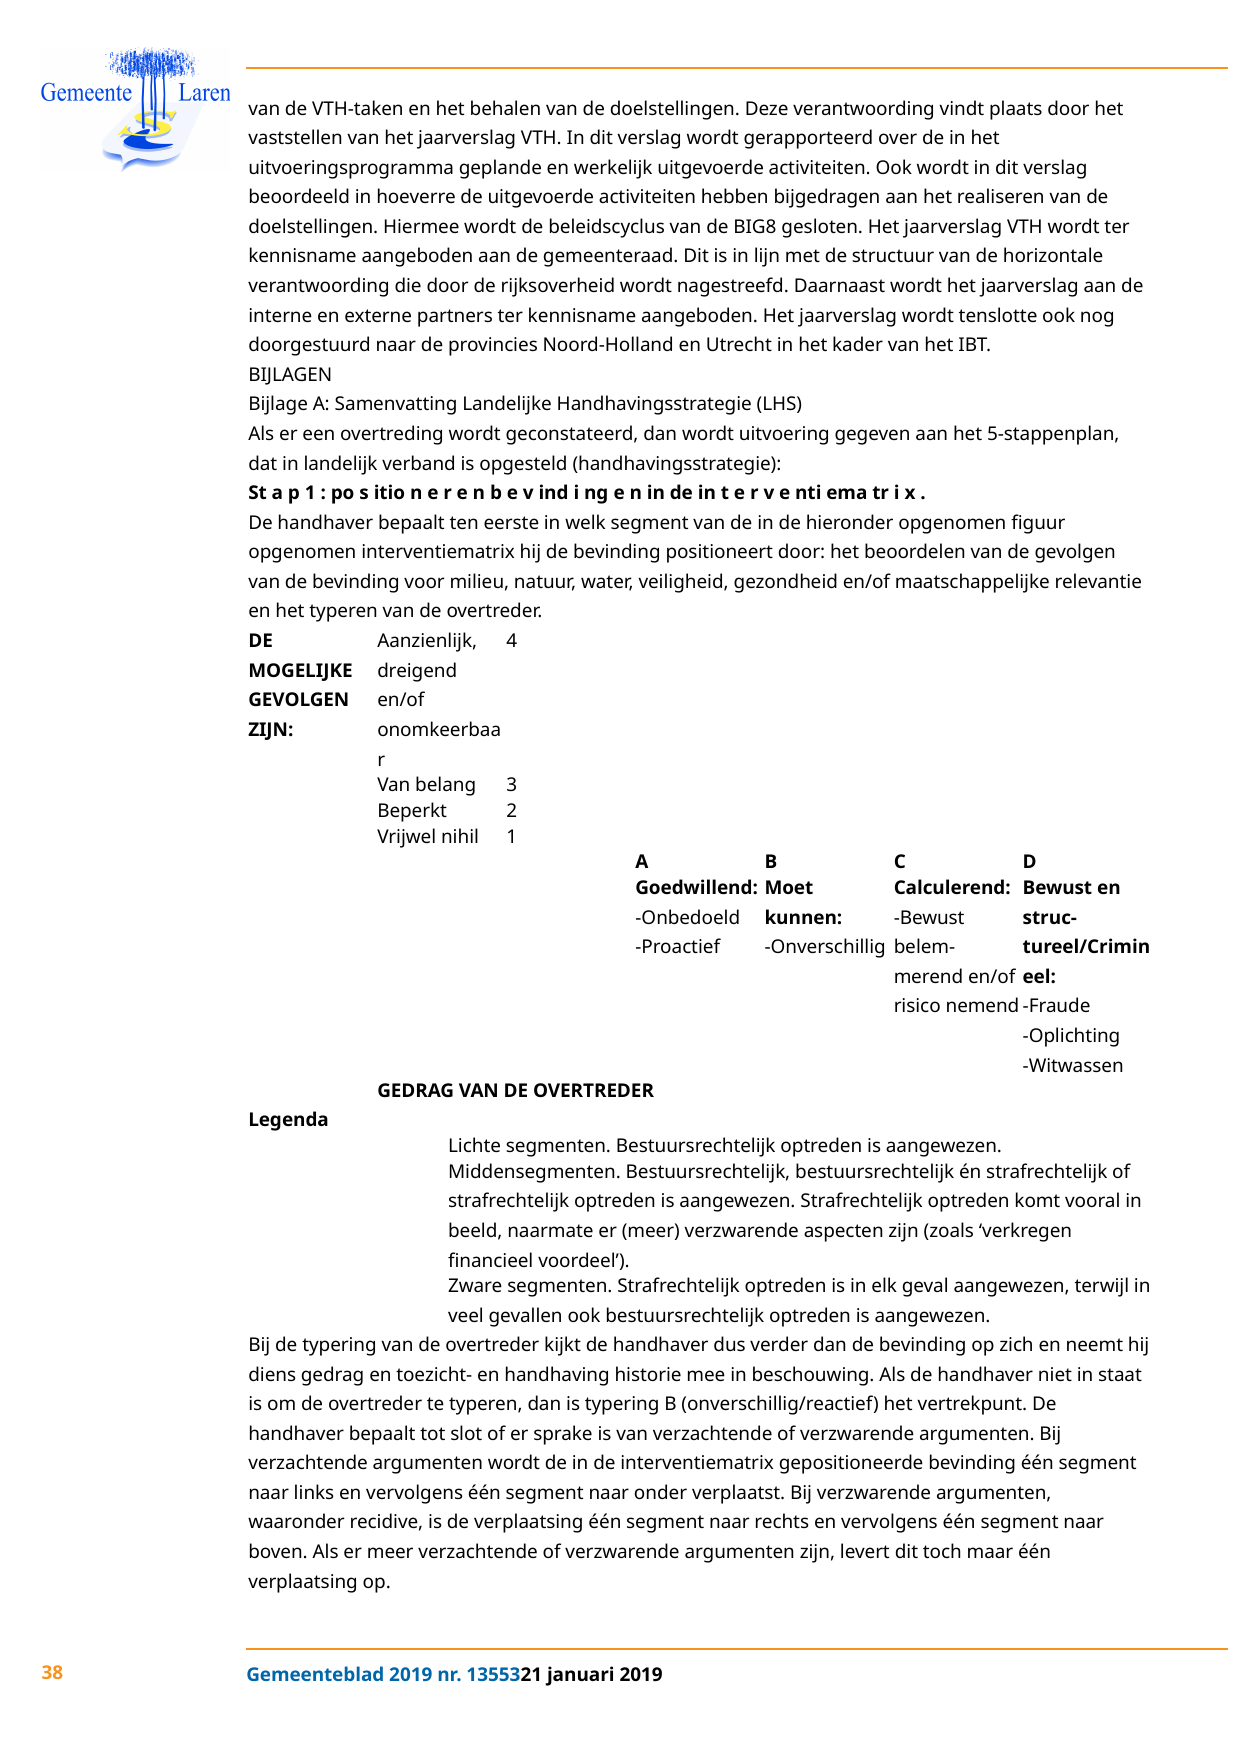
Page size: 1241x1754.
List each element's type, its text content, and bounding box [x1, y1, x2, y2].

table_cell [894, 823, 1022, 849]
table_header [635, 628, 764, 771]
table_cell Lichte segmenten. Bestuursrechtelijk optreden is aangewezen. [448, 1133, 1152, 1158]
table_cell Calculerend: -Bewust belem-merend en/of risico nemend [894, 874, 1022, 1078]
table_header [764, 628, 893, 771]
table_cell [894, 797, 1022, 823]
table_cell [635, 797, 764, 823]
table_header Aanzienlijk, dreigend en/of onomkeerbaar [377, 628, 506, 771]
table_cell [764, 823, 893, 849]
table_cell 3 [506, 771, 635, 797]
table_header DE MOGELIJKE GEVOLGEN ZIJN: [248, 628, 377, 771]
table_cell Moet kunnen: -Onverschillig [764, 874, 893, 1078]
text Bij de typering van de overtreder kijkt de handhaver dus verder dan de bevinding op zich en neemt hij diens gedrag en toezicht- en handhaving historie mee in beschouwing. Als de handhaver niet in staat is om de overtreder te typeren, dan is typering B (onverschillig/reactief) het vertrekpunt. De handhaver bepaalt tot slot of er sprake is van verzachtende of verzwarende argumenten. Bij verzachtende argumenten wordt de in de interventiematrix gepositioneerde bevinding één segment naar links en vervolgens één segment naar onder verplaatst. Bij verzwarende argumenten, waaronder recidive, is de verplaatsing één segment naar rechts en vervolgens één segment naar boven. Als er meer verzachtende of verzwarende argumenten zijn, levert dit toch maar één verplaatsing op. [248, 1331, 1152, 1593]
table_cell 2 [506, 797, 635, 823]
table_cell [764, 797, 893, 823]
picture [41, 47, 231, 172]
text Als er een overtreding wordt geconstateerd, dan wordt uitvoering gegeven aan het 5-stappenplan, dat in landelijk verband is opgesteld (handhavingsstrategie): [248, 420, 1152, 476]
text Bijlage A: Samenvatting Landelijke Handhavingsstrategie (LHS) [248, 391, 1152, 416]
table_header Legenda [248, 1107, 448, 1132]
table_cell [248, 874, 377, 1078]
table_cell [248, 771, 377, 797]
table_cell [1023, 823, 1152, 849]
table_cell [248, 1273, 448, 1328]
table_cell [248, 823, 377, 849]
table_cell [248, 1158, 448, 1273]
text De handhaver bepaalt ten eerste in welk segment van de in de hieronder opgenomen figuur opgenomen interventiematrix hij de bevinding positioneert door: het beoordelen van de gevolgen van de bevinding voor milieu, natuur, water, veiligheid, gezondheid en/of maatschappelijke relevantie en het typeren van de overtreder. [248, 509, 1152, 623]
table_header [448, 1107, 1152, 1132]
table_cell [764, 771, 893, 797]
table_header [894, 628, 1022, 771]
table_cell [248, 849, 377, 874]
table_cell GEDRAG VAN DE OVERTREDER [377, 1078, 1152, 1103]
table_cell [377, 874, 635, 1078]
table_header [1023, 628, 1152, 771]
table_cell [894, 771, 1022, 797]
table_cell Bewust en struc-tureel/Crimineel: -Fraude -Oplichting -Witwassen [1023, 874, 1152, 1078]
table_cell 1 [506, 823, 635, 849]
table_cell C [894, 849, 1022, 874]
text St a p 1 : po s itio n e r e n b e v ind i ng e n in de in t e r v e nti ema tr i x . [248, 479, 1152, 505]
table_cell Goedwillend: -Onbedoeld -Proactief [635, 874, 764, 1078]
table_cell [248, 1133, 448, 1158]
table_cell B [764, 849, 893, 874]
table_cell [377, 849, 635, 874]
text BIJLAGEN [248, 361, 1152, 387]
table_cell [248, 797, 377, 823]
table_header 4 [506, 628, 635, 771]
table_cell [1023, 771, 1152, 797]
table_cell A [635, 849, 764, 874]
table_cell [635, 823, 764, 849]
table_cell [1023, 797, 1152, 823]
table_cell Beperkt [377, 797, 506, 823]
table_cell Zware segmenten. Strafrechtelijk optreden is in elk geval aangewezen, terwijl in veel gevallen ook bestuursrechtelijk optreden is aangewezen. [448, 1273, 1152, 1328]
table_cell [635, 771, 764, 797]
table_cell Middensegmenten. Bestuursrechtelijk, bestuursrechtelijk én strafrechtelijk of strafrechtelijk optreden is aangewezen. Strafrechtelijk optreden komt vooral in beeld, naarmate er (meer) verzwarende aspecten zijn (zoals ‘verkregen financieel voordeel’). [448, 1158, 1152, 1273]
table_cell Vrijwel nihil [377, 823, 506, 849]
table_cell Van belang [377, 771, 506, 797]
table_cell D [1023, 849, 1152, 874]
text van de VTH-taken en het behalen van de doelstellingen. Deze verantwoording vindt plaats door het vaststellen van het jaarverslag VTH. In dit verslag wordt gerapporteerd over de in het uitvoeringsprogramma geplande en werkelijk uitgevoerde activiteiten. Ook wordt in dit verslag beoordeeld in hoeverre de uitgevoerde activiteiten hebben bijgedragen aan het realiseren van de doelstellingen. Hiermee wordt de beleidscyclus van de BIG8 gesloten. Het jaarverslag VTH wordt ter kennisname aangeboden aan de gemeenteraad. Dit is in lijn met de structuur van de horizontale verantwoording die door de rijksoverheid wordt nagestreefd. Daarnaast wordt het jaarverslag aan de interne en externe partners ter kennisname aangeboden. Het jaarverslag wordt tenslotte ook nog doorgestuurd naar de provincies Noord-Holland en Utrecht in het kader van het IBT. [248, 95, 1152, 357]
table_cell [248, 1078, 377, 1103]
